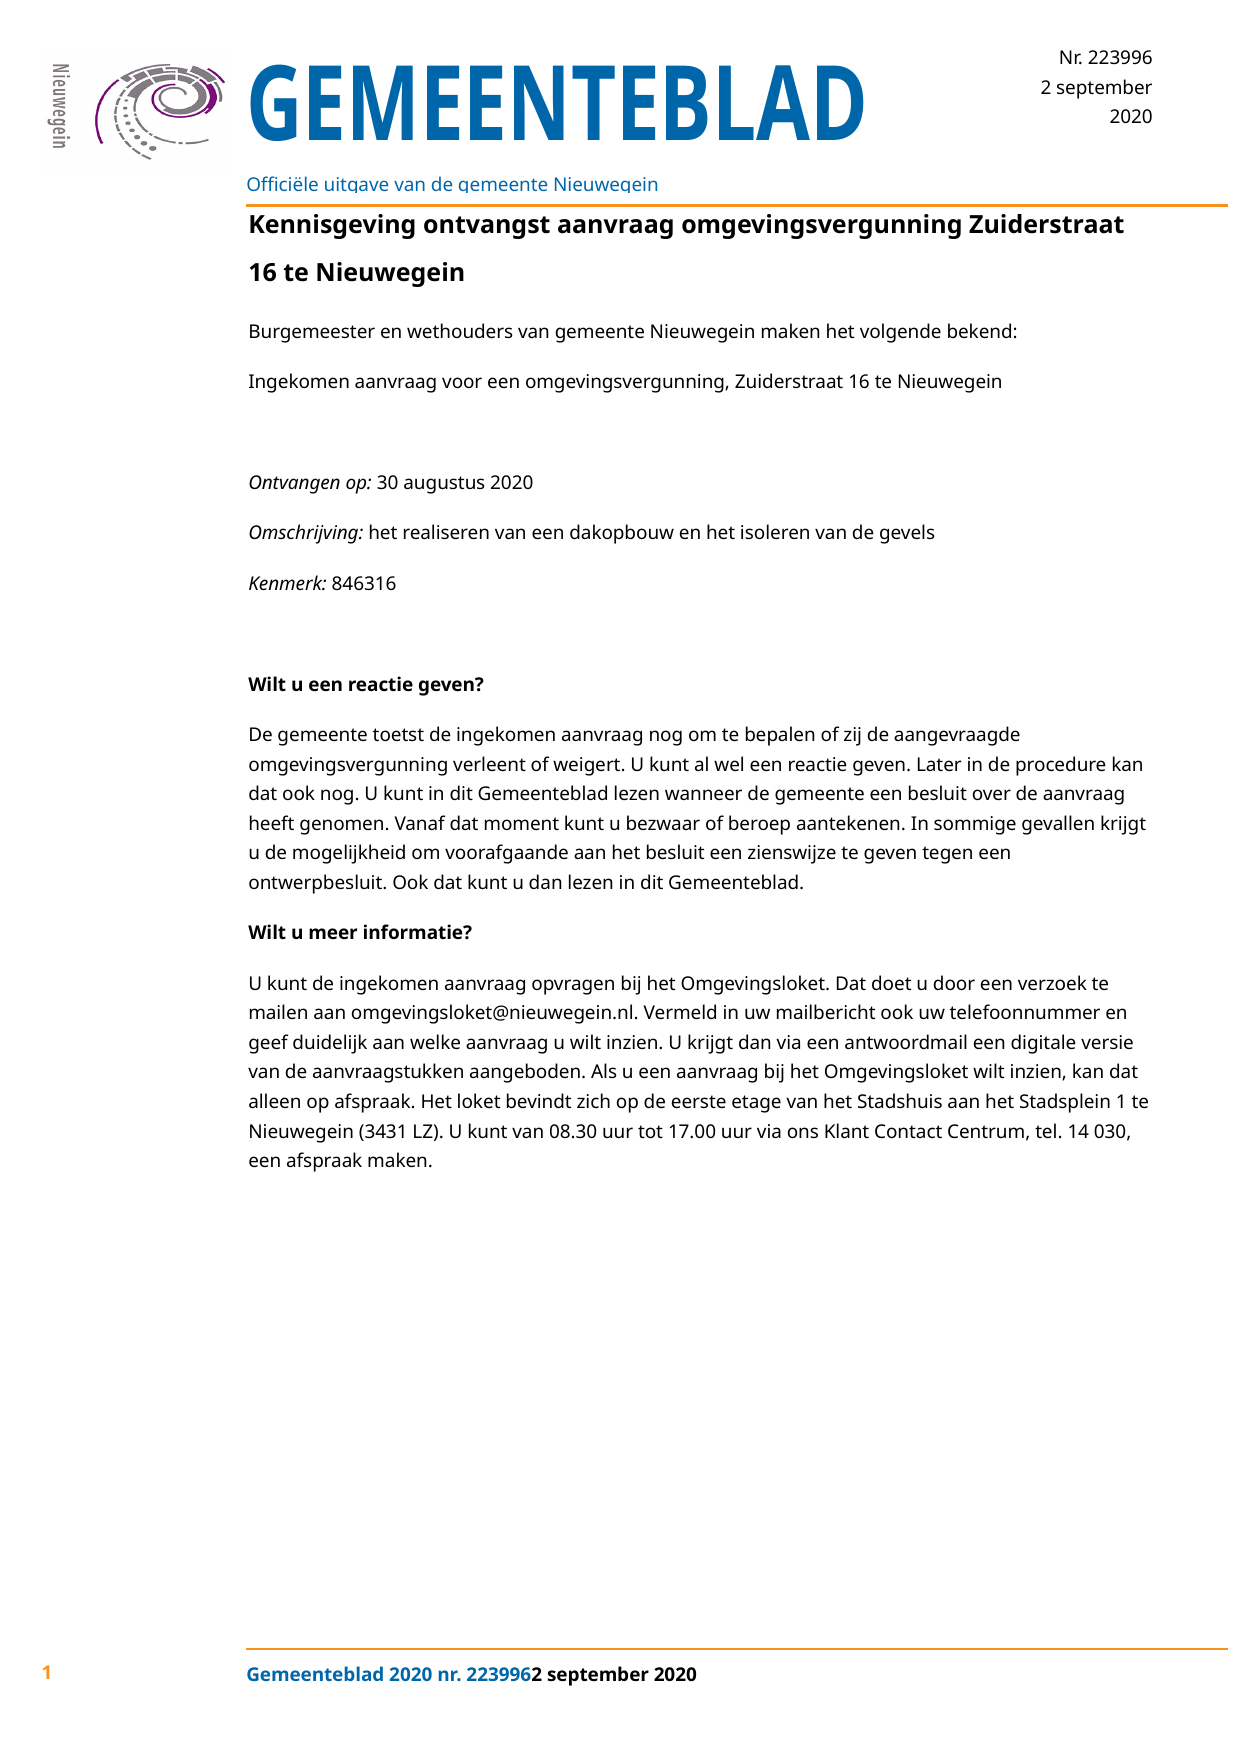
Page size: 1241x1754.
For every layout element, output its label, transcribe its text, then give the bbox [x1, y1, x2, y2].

text Kennisgeving ontvangst aanvraag omgevingsvergunning Zuiderstraat 16 te Nieuwegein [248, 207, 1152, 288]
text Wilt u meer informatie? [248, 919, 1152, 945]
text Ingekomen aanvraag voor een omgevingsvergunning, Zuiderstraat 16 te Nieuwegein [248, 368, 1152, 394]
text Ontvangen op: 30 augustus 2020 [248, 469, 1152, 495]
text Burgemeester en wethouders van gemeente Nieuwegein maken het volgende bekend: [248, 318, 1152, 344]
text Kenmerk: 846316 [248, 570, 1152, 596]
text Omschrijving: het realiseren van een dakopbouw en het isoleren van de gevels [248, 519, 1152, 545]
picture [41, 47, 231, 172]
text De gemeente toetst de ingekomen aanvraag nog om te bepalen of zij de aangevraagde omgevingsvergunning verleent of weigert. U kunt al wel een reactie geven. Later in de procedure kan dat ook nog. U kunt in dit Gemeenteblad lezen wanneer de gemeente een besluit over de aanvraag heeft genomen. Vanaf dat moment kunt u bezwaar of beroep aantekenen. In sommige gevallen krijgt u de mogelijkheid om voorafgaande aan het besluit een zienswijze te geven tegen een ontwerpbesluit. Ook dat kunt u dan lezen in dit Gemeenteblad. [248, 721, 1152, 895]
text U kunt de ingekomen aanvraag opvragen bij het Omgevingsloket. Dat doet u door een verzoek te mailen aan omgevingsloket@nieuwegein.nl. Vermeld in uw mailbericht ook uw telefoonnummer en geef duidelijk aan welke aanvraag u wilt inzien. U krijgt dan via een antwoordmail een digitale versie van de aanvraagstukken aangeboden. Als u een aanvraag bij het Omgevingsloket wilt inzien, kan dat alleen op afspraak. Het loket bevindt zich op de eerste etage van het Stadshuis aan het Stadsplein 1 te Nieuwegein (3431 LZ). U kunt van 08.30 uur tot 17.00 uur via ons Klant Contact Centrum, tel. 14 030, een afspraak maken. [248, 970, 1152, 1173]
text Wilt u een reactie geven? [248, 671, 1152, 697]
